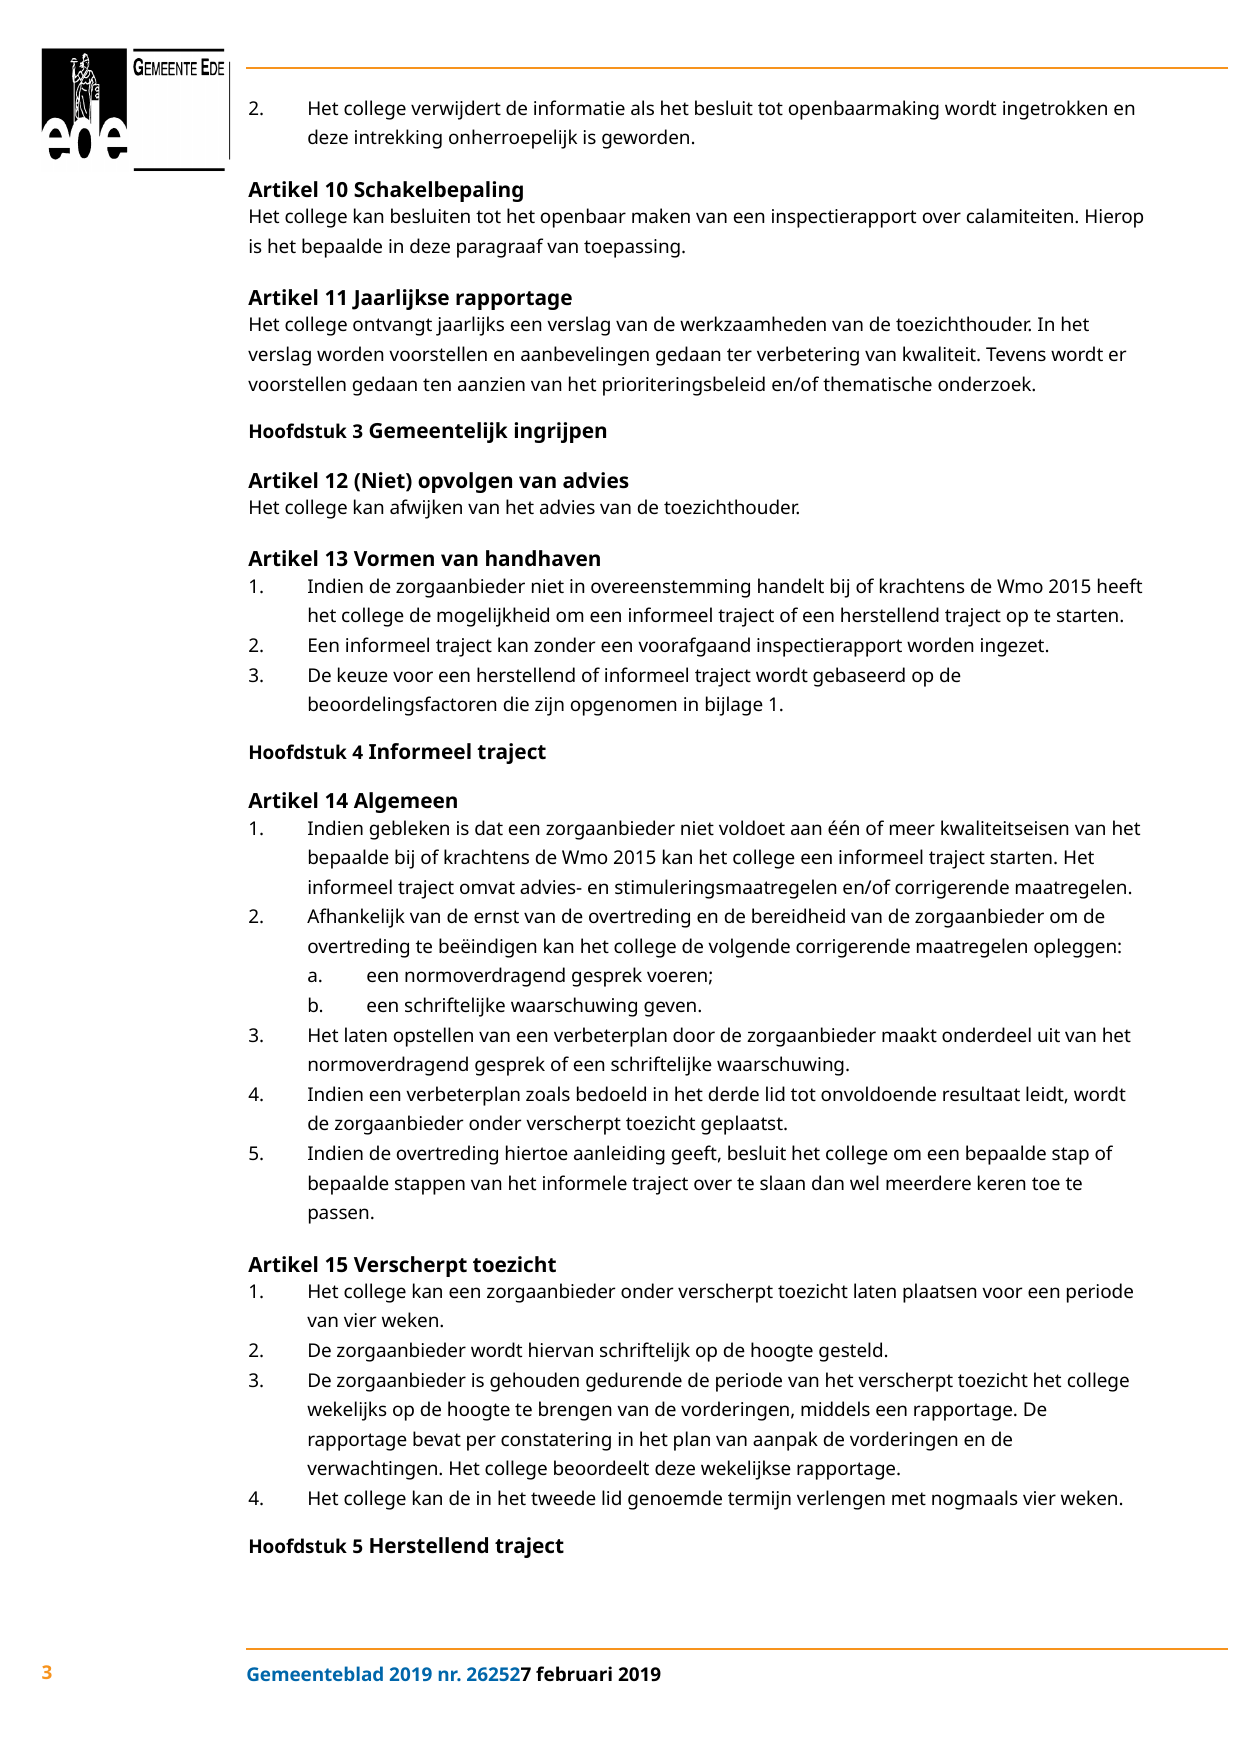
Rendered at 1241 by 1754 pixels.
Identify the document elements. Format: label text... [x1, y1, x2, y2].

list Het college kan een zorgaanbieder onder verscherpt toezicht laten plaatsen voor een periode van vier weken. [248, 1278, 1152, 1333]
list een schriftelijke waarschuwing geven. [307, 992, 1152, 1018]
text Artikel 13 Vormen van handhaven [248, 544, 1152, 573]
text Het college kan besluiten tot het openbaar maken van een inspectierapport over calamiteiten. Hierop is het bepaalde in deze paragraaf van toepassing. [248, 203, 1152, 258]
text Artikel 12 (Niet) opvolgen van advies [248, 466, 1152, 494]
text Hoofdstuk 4 Informeel traject [248, 737, 1152, 765]
list Indien de overtreding hiertoe aanleiding geeft, besluit het college om een bepaalde stap of bepaalde stappen van het informele traject over te slaan dan wel meerdere keren toe te passen. [248, 1140, 1152, 1225]
list Indien een verbeterplan zoals bedoeld in het derde lid tot onvoldoende resultaat leidt, wordt de zorgaanbieder onder verscherpt toezicht geplaatst. [248, 1081, 1152, 1136]
list De keuze voor een herstellend of informeel traject wordt gebaseerd op de beoordelingsfactoren die zijn opgenomen in bijlage 1. [248, 662, 1152, 717]
list Afhankelijk van de ernst van de overtreding en de bereidheid van de zorgaanbieder om de overtreding te beëindigen kan het college de volgende corrigerende maatregelen opleggen: [248, 903, 1152, 959]
list Indien de zorgaanbieder niet in overeenstemming handelt bij of krachtens de Wmo 2015 heeft het college de mogelijkheid om een informeel traject of een herstellend traject op te starten. [248, 573, 1152, 628]
list De zorgaanbieder is gehouden gedurende de periode van het verscherpt toezicht het college wekelijks op de hoogte te brengen van de vorderingen, middels een rapportage. De rapportage bevat per constatering in het plan van aanpak de vorderingen en de verwachtingen. Het college beoordeelt deze wekelijkse rapportage. [248, 1367, 1152, 1481]
list De zorgaanbieder wordt hiervan schriftelijk op de hoogte gesteld. [248, 1337, 1152, 1363]
text Artikel 10 Schakelbepaling [248, 175, 1152, 203]
list Een informeel traject kan zonder een voorafgaand inspectierapport worden ingezet. [248, 632, 1152, 658]
list Het college verwijdert de informatie als het besluit tot openbaarmaking wordt ingetrokken en deze intrekking onherroepelijk is geworden. [248, 95, 1152, 150]
list Het college kan de in het tweede lid genoemde termijn verlengen met nogmaals vier weken. [248, 1485, 1152, 1511]
text Het college kan afwijken van het advies van de toezichthouder. [248, 494, 1152, 520]
list Indien gebleken is dat een zorgaanbieder niet voldoet aan één of meer kwaliteitseisen van het bepaalde bij of krachtens de Wmo 2015 kan het college een informeel traject starten. Het informeel traject omvat advies- en stimuleringsmaatregelen en/of corrigerende maatregelen. [248, 815, 1152, 899]
list een normoverdragend gesprek voeren; [307, 963, 1152, 988]
text Artikel 14 Algemeen [248, 786, 1152, 815]
text Het college ontvangt jaarlijks een verslag van de werkzaamheden van de toezichthouder. In het verslag worden voorstellen en aanbevelingen gedaan ter verbetering van kwaliteit. Tevens wordt er voorstellen gedaan ten aanzien van het prioriteringsbeleid en/of thematische onderzoek. [248, 312, 1152, 397]
text Hoofdstuk 5 Herstellend traject [248, 1531, 1152, 1559]
text Artikel 15 Verscherpt toezicht [248, 1250, 1152, 1278]
text Hoofdstuk 3 Gemeentelijk ingrijpen [248, 416, 1152, 445]
picture [41, 47, 231, 172]
text Artikel 11 Jaarlijkse rapportage [248, 283, 1152, 312]
list Het laten opstellen van een verbeterplan door de zorgaanbieder maakt onderdeel uit van het normoverdragend gesprek of een schriftelijke waarschuwing. [248, 1022, 1152, 1077]
